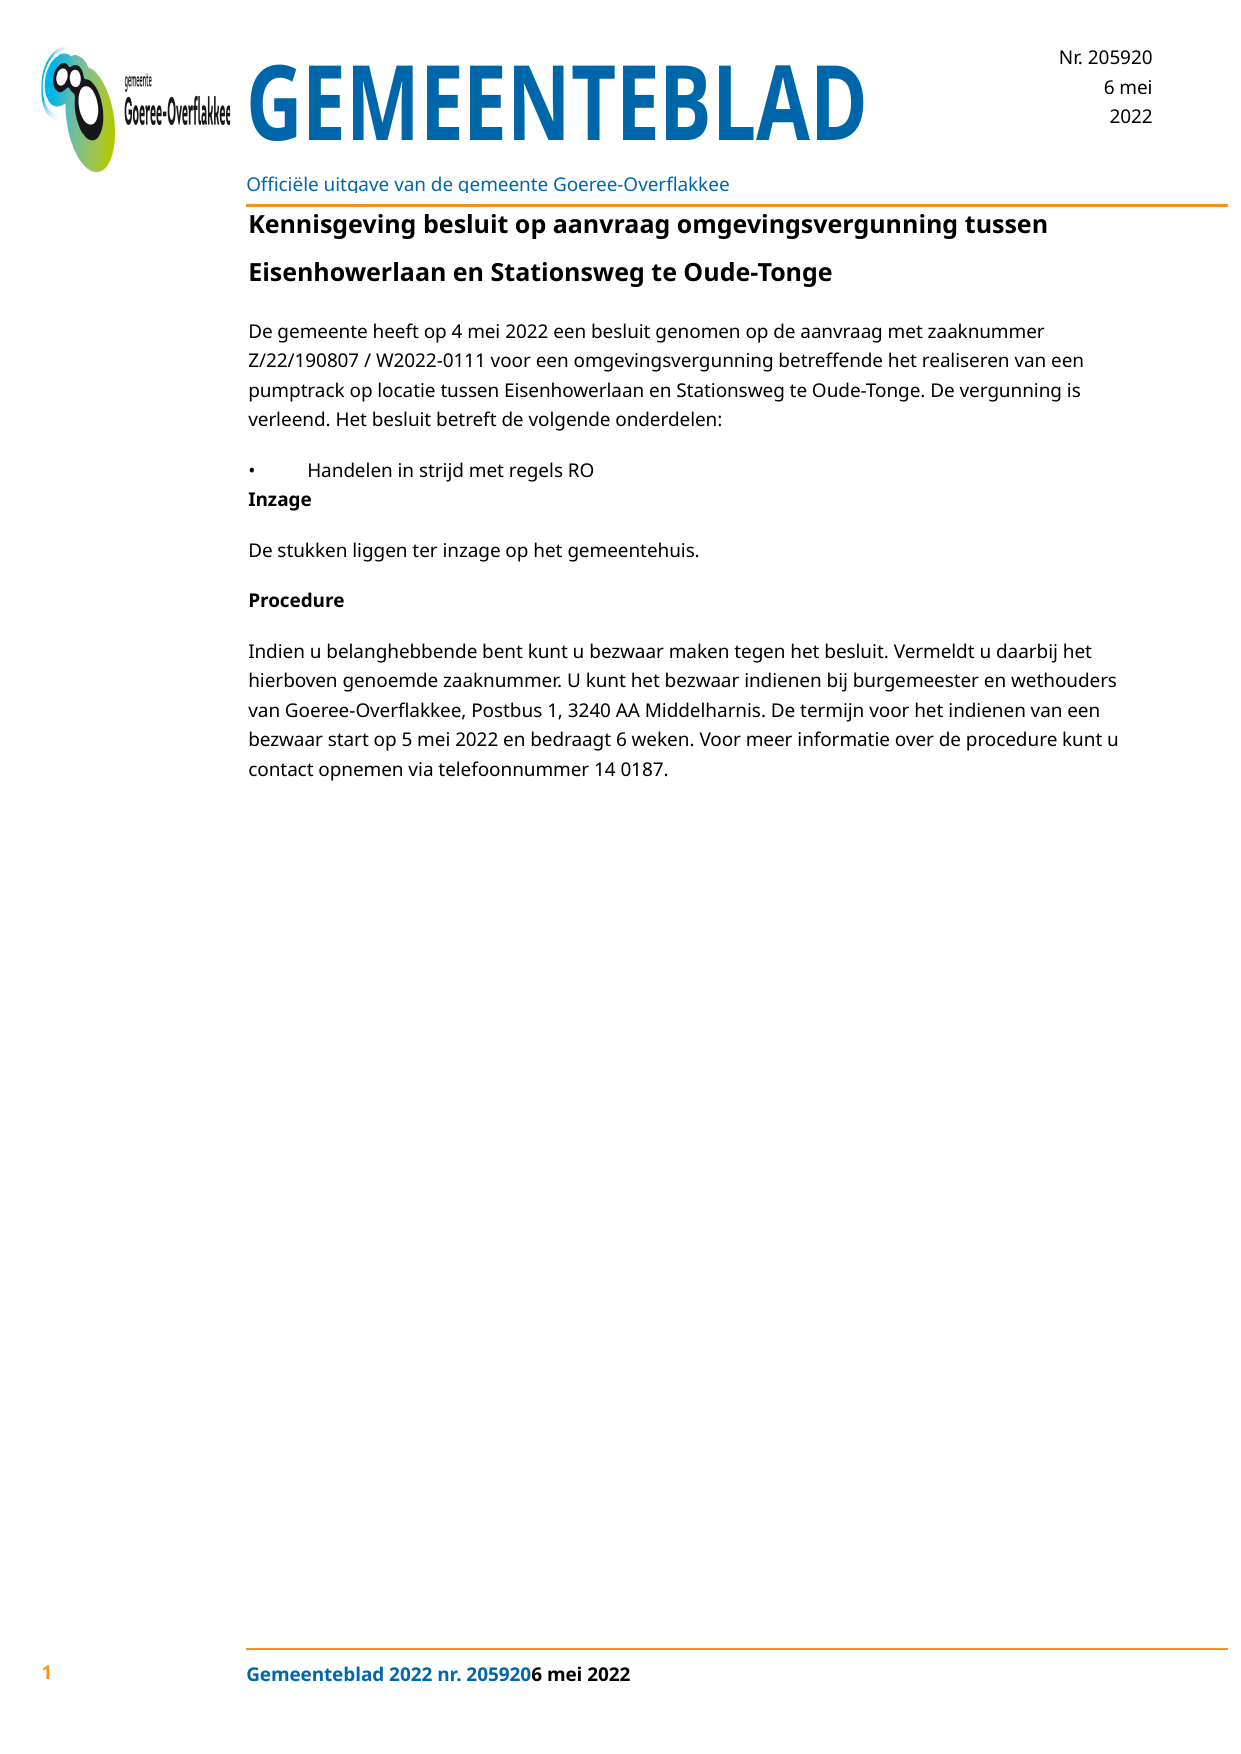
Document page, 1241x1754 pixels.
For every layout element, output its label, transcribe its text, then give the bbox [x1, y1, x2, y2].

text Kennisgeving besluit op aanvraag omgevingsvergunning tussen Eisenhowerlaan en Stationsweg te Oude-Tonge [248, 207, 1152, 288]
text Procedure [248, 587, 1152, 613]
text De gemeente heeft op 4 mei 2022 een besluit genomen op de aanvraag met zaaknummer Z/22/190807 / W2022-0111 voor een omgevingsvergunning betreffende het realiseren van een pumptrack op locatie tussen Eisenhowerlaan en Stationsweg te Oude-Tonge. De vergunning is verleend. Het besluit betreft de volgende onderdelen: [248, 318, 1152, 432]
text Inzage [248, 487, 1152, 512]
text Indien u belanghebbende bent kunt u bezwaar maken tegen het besluit. Vermeldt u daarbij het hierboven genoemde zaaknummer. U kunt het bezwaar indienen bij burgemeester en wethouders van Goeree-Overflakkee, Postbus 1, 3240 AA Middelharnis. De termijn voor het indienen van een bezwaar start op 5 mei 2022 en bedraagt 6 weken. Voor meer informatie over de procedure kunt u contact opnemen via telefoonnummer 14 0187. [248, 638, 1152, 782]
list Handelen in strijd met regels RO [248, 457, 1152, 483]
picture [41, 47, 231, 172]
text De stukken liggen ter inzage op het gemeentehuis. [248, 537, 1152, 563]
